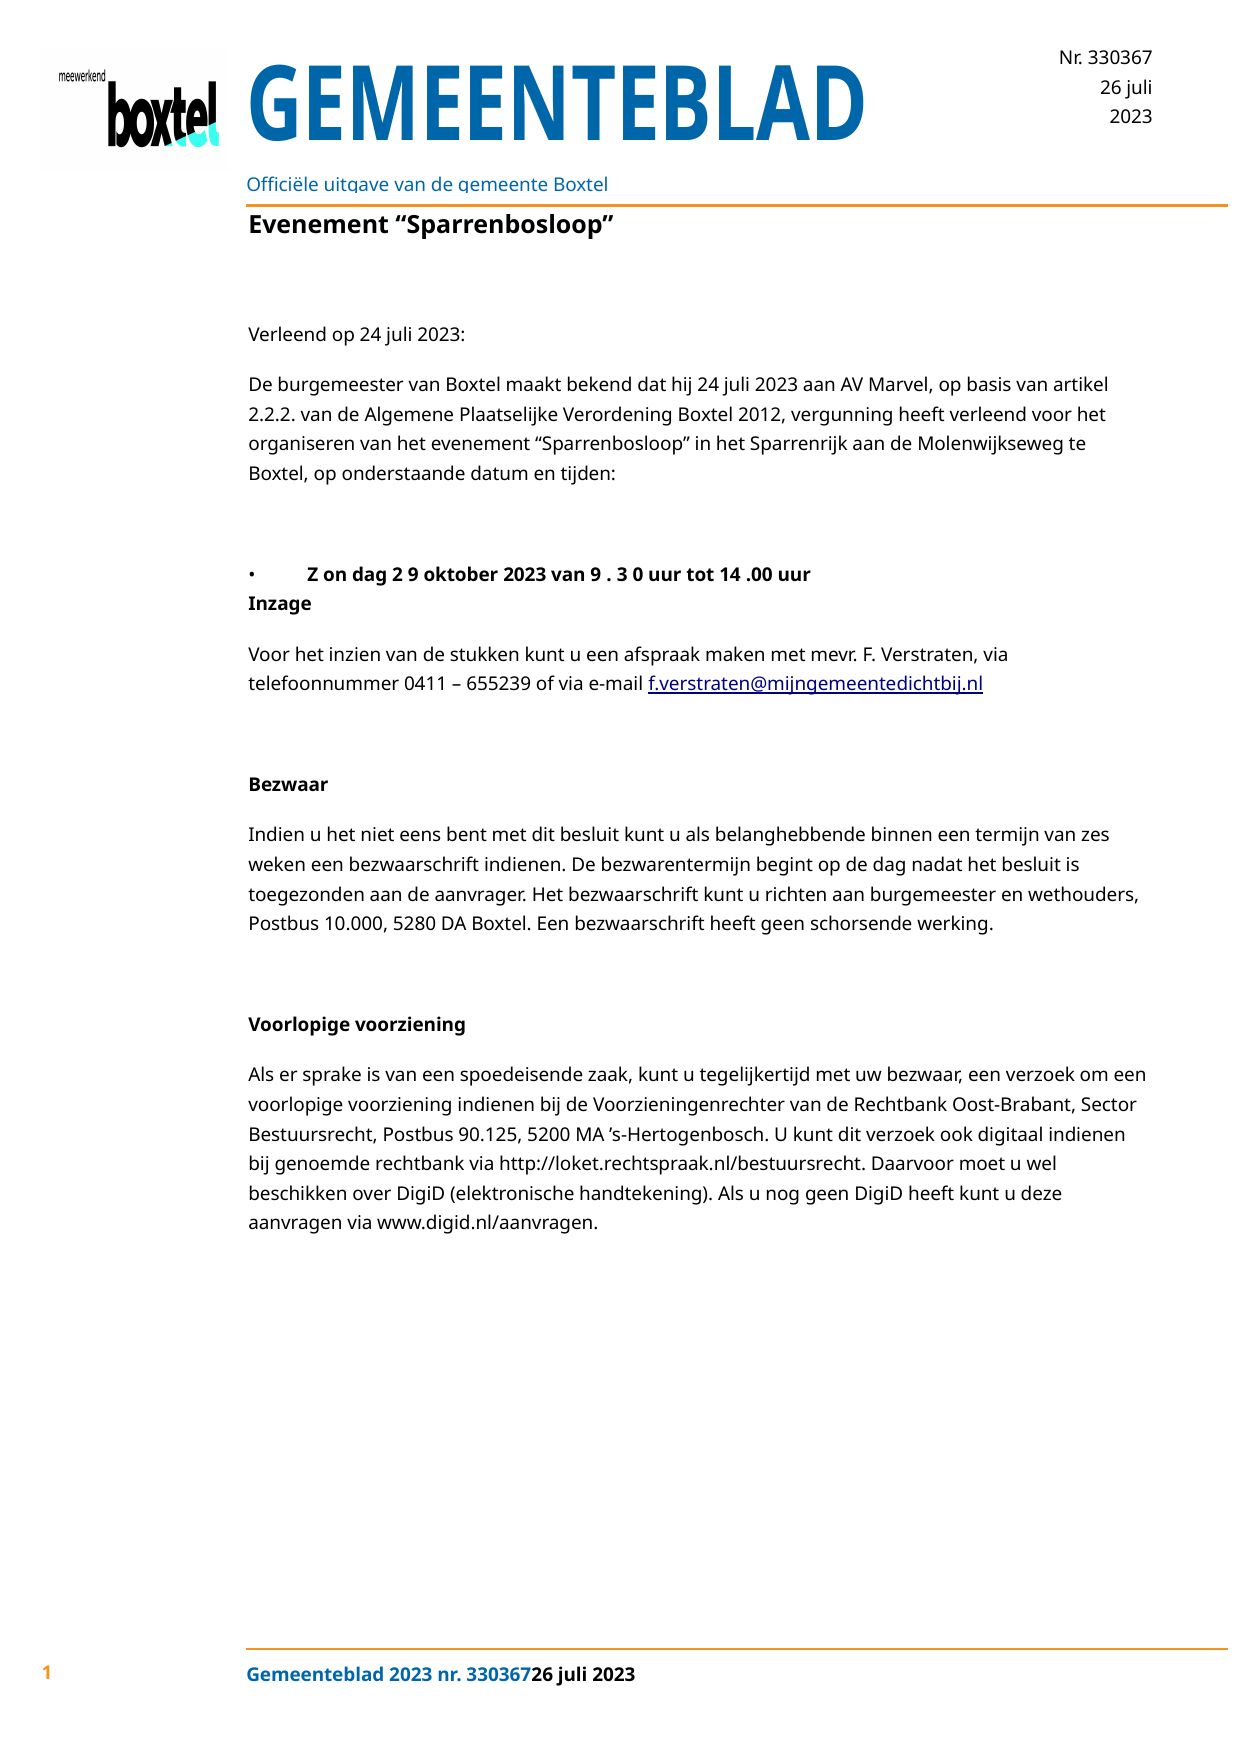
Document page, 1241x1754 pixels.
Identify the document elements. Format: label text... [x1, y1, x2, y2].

text Evenement “Sparrenbosloop” [248, 207, 1152, 241]
list Z on dag 2 9 oktober 2023 van 9 . 3 0 uur tot 14 .00 uur [248, 561, 1152, 586]
text Voorlopige voorziening [248, 1011, 1152, 1037]
text Als er sprake is van een spoedeisende zaak, kunt u tegelijkertijd met uw bezwaar, een verzoek om een voorlopige voorziening indienen bij de Voorzieningenrechter van de Rechtbank Oost-Brabant, Sector Bestuursrecht, Postbus 90.125, 5200 MA ’s-Hertogenbosch. U kunt dit verzoek ook digitaal indienen bij genoemde rechtbank via http://loket.rechtspraak.nl/bestuursrecht. Daarvoor moet u wel beschikken over DigiD (elektronische handtekening). Als u nog geen DigiD heeft kunt u deze aanvragen via www.digid.nl/aanvragen. [248, 1062, 1152, 1235]
picture [41, 47, 231, 172]
text Inzage [248, 590, 1152, 616]
text De burgemeester van Boxtel maakt bekend dat hij 24 juli 2023 aan AV Marvel, op basis van artikel 2.2.2. van de Algemene Plaatselijke Verordening Boxtel 2012, vergunning heeft verleend voor het organiseren van het evenement “Sparrenbosloop” in het Sparrenrijk aan de Molenwijkseweg te Boxtel, op onderstaande datum en tijden: [248, 371, 1152, 486]
text Bezwaar [248, 771, 1152, 797]
text Verleend op 24 juli 2023: [248, 321, 1152, 346]
text Indien u het niet eens bent met dit besluit kunt u als belanghebbende binnen een termijn van zes weken een bezwaarschrift indienen. De bezwarentermijn begint op de dag nadat het besluit is toegezonden aan de aanvrager. Het bezwaarschrift kunt u richten aan burgemeester en wethouders, Postbus 10.000, 5280 DA Boxtel. Een bezwaarschrift heeft geen schorsende werking. [248, 822, 1152, 936]
text Voor het inzien van de stukken kunt u een afspraak maken met mevr. F. Verstraten, via telefoonnummer 0411 – 655239 of via e-mail f.verstraten@mijngemeentedichtbij.nl [248, 641, 1152, 696]
